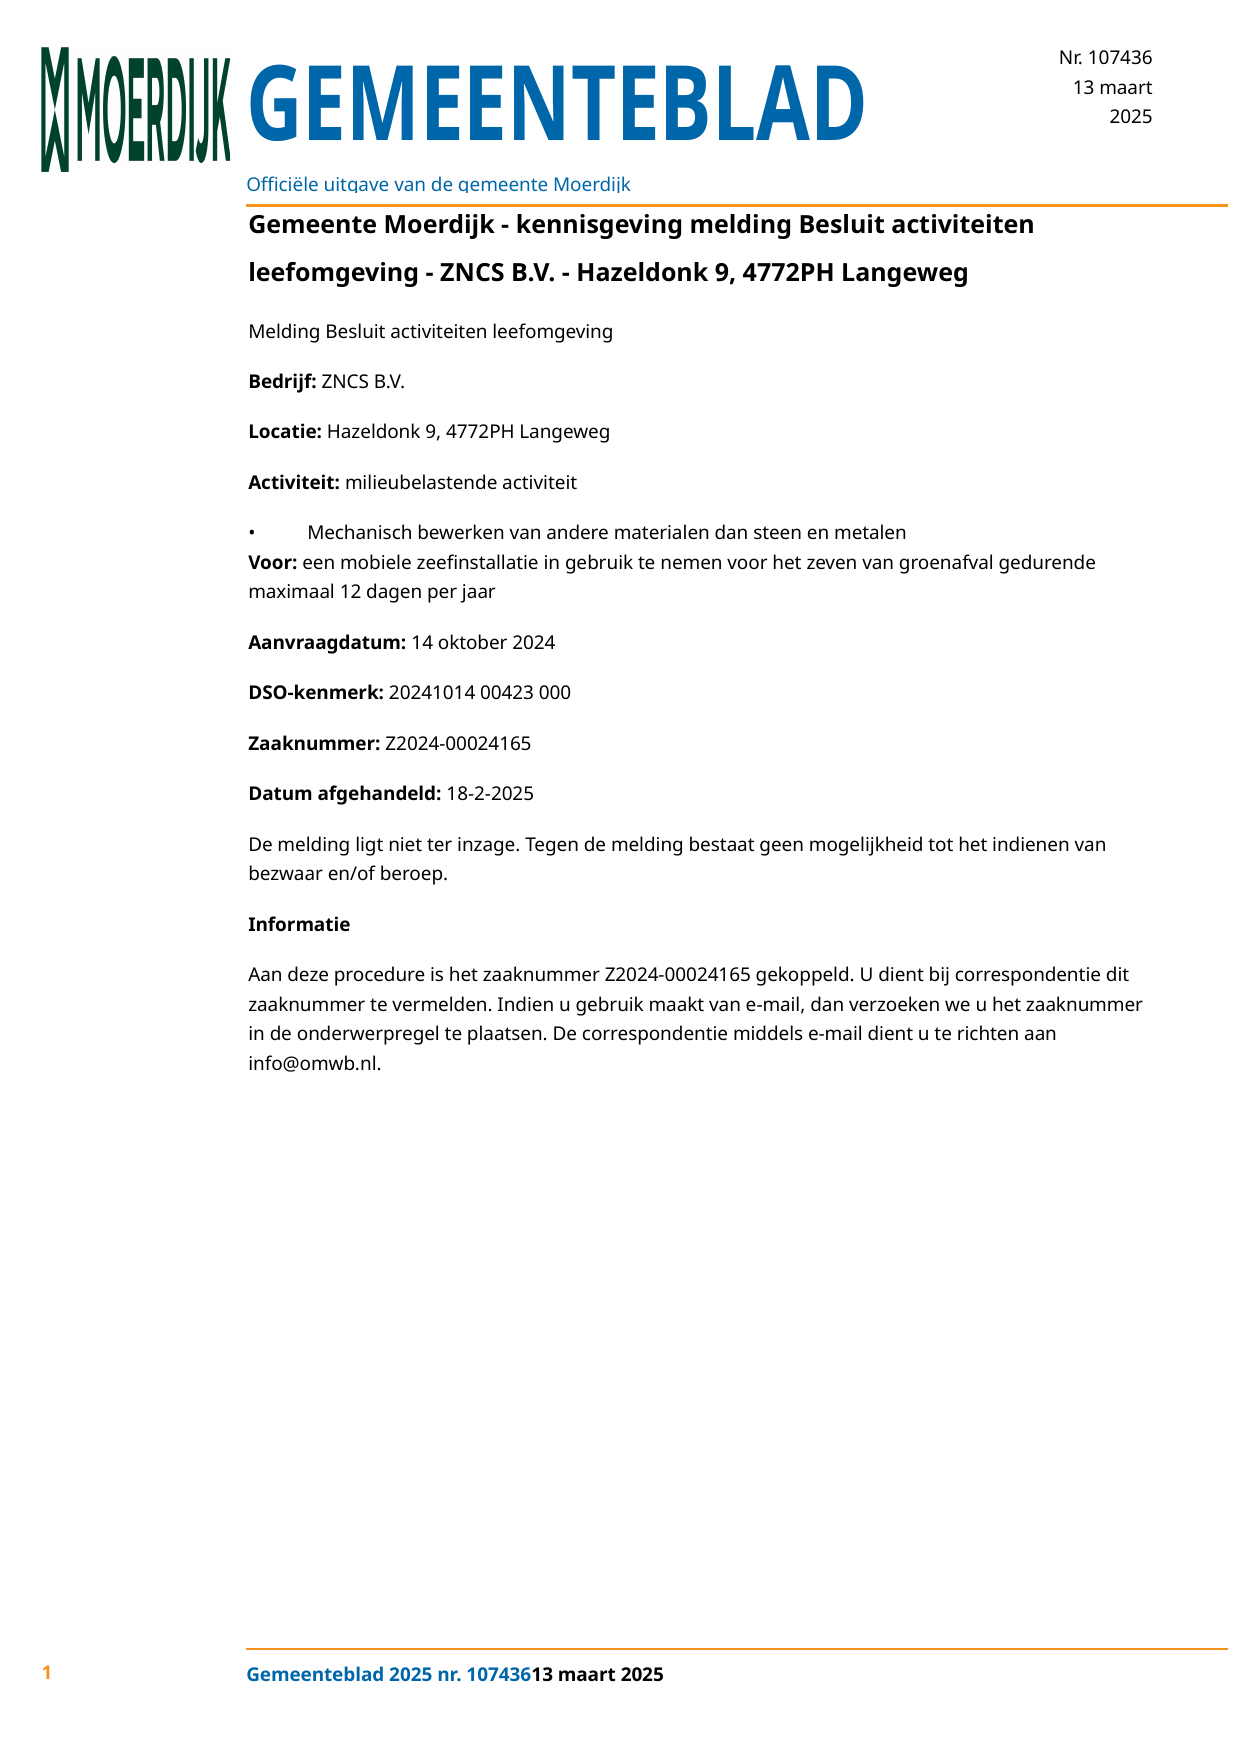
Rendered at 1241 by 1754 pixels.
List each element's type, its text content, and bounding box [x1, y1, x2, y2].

text Informatie [248, 911, 1152, 937]
picture [41, 47, 231, 172]
text Voor: een mobiele zeefinstallatie in gebruik te nemen voor het zeven van groenafval gedurende maximaal 12 dagen per jaar [248, 549, 1152, 604]
text Melding Besluit activiteiten leefomgeving [248, 318, 1152, 344]
text Zaaknummer: Z2024-00024165 [248, 730, 1152, 756]
text Aanvraagdatum: 14 oktober 2024 [248, 629, 1152, 655]
text Aan deze procedure is het zaaknummer Z2024-00024165 gekoppeld. U dient bij correspondentie dit zaaknummer te vermelden. Indien u gebruik maakt van e-mail, dan verzoeken we u het zaaknummer in de onderwerpregel te plaatsen. De correspondentie middels e-mail dient u te richten aan info@omwb.nl. [248, 961, 1152, 1076]
text Locatie: Hazeldonk 9, 4772PH Langeweg [248, 419, 1152, 444]
text Gemeente Moerdijk - kennisgeving melding Besluit activiteiten leefomgeving - ZNCS B.V. - Hazeldonk 9, 4772PH Langeweg [248, 207, 1152, 288]
list Mechanisch bewerken van andere materialen dan steen en metalen [248, 519, 1152, 545]
text DSO-kenmerk: 20241014 00423 000 [248, 679, 1152, 705]
text De melding ligt niet ter inzage. Tegen de melding bestaat geen mogelijkheid tot het indienen van bezwaar en/of beroep. [248, 831, 1152, 886]
text Datum afgehandeld: 18-2-2025 [248, 780, 1152, 806]
text Activiteit: milieubelastende activiteit [248, 469, 1152, 495]
text Bedrijf: ZNCS B.V. [248, 368, 1152, 394]
